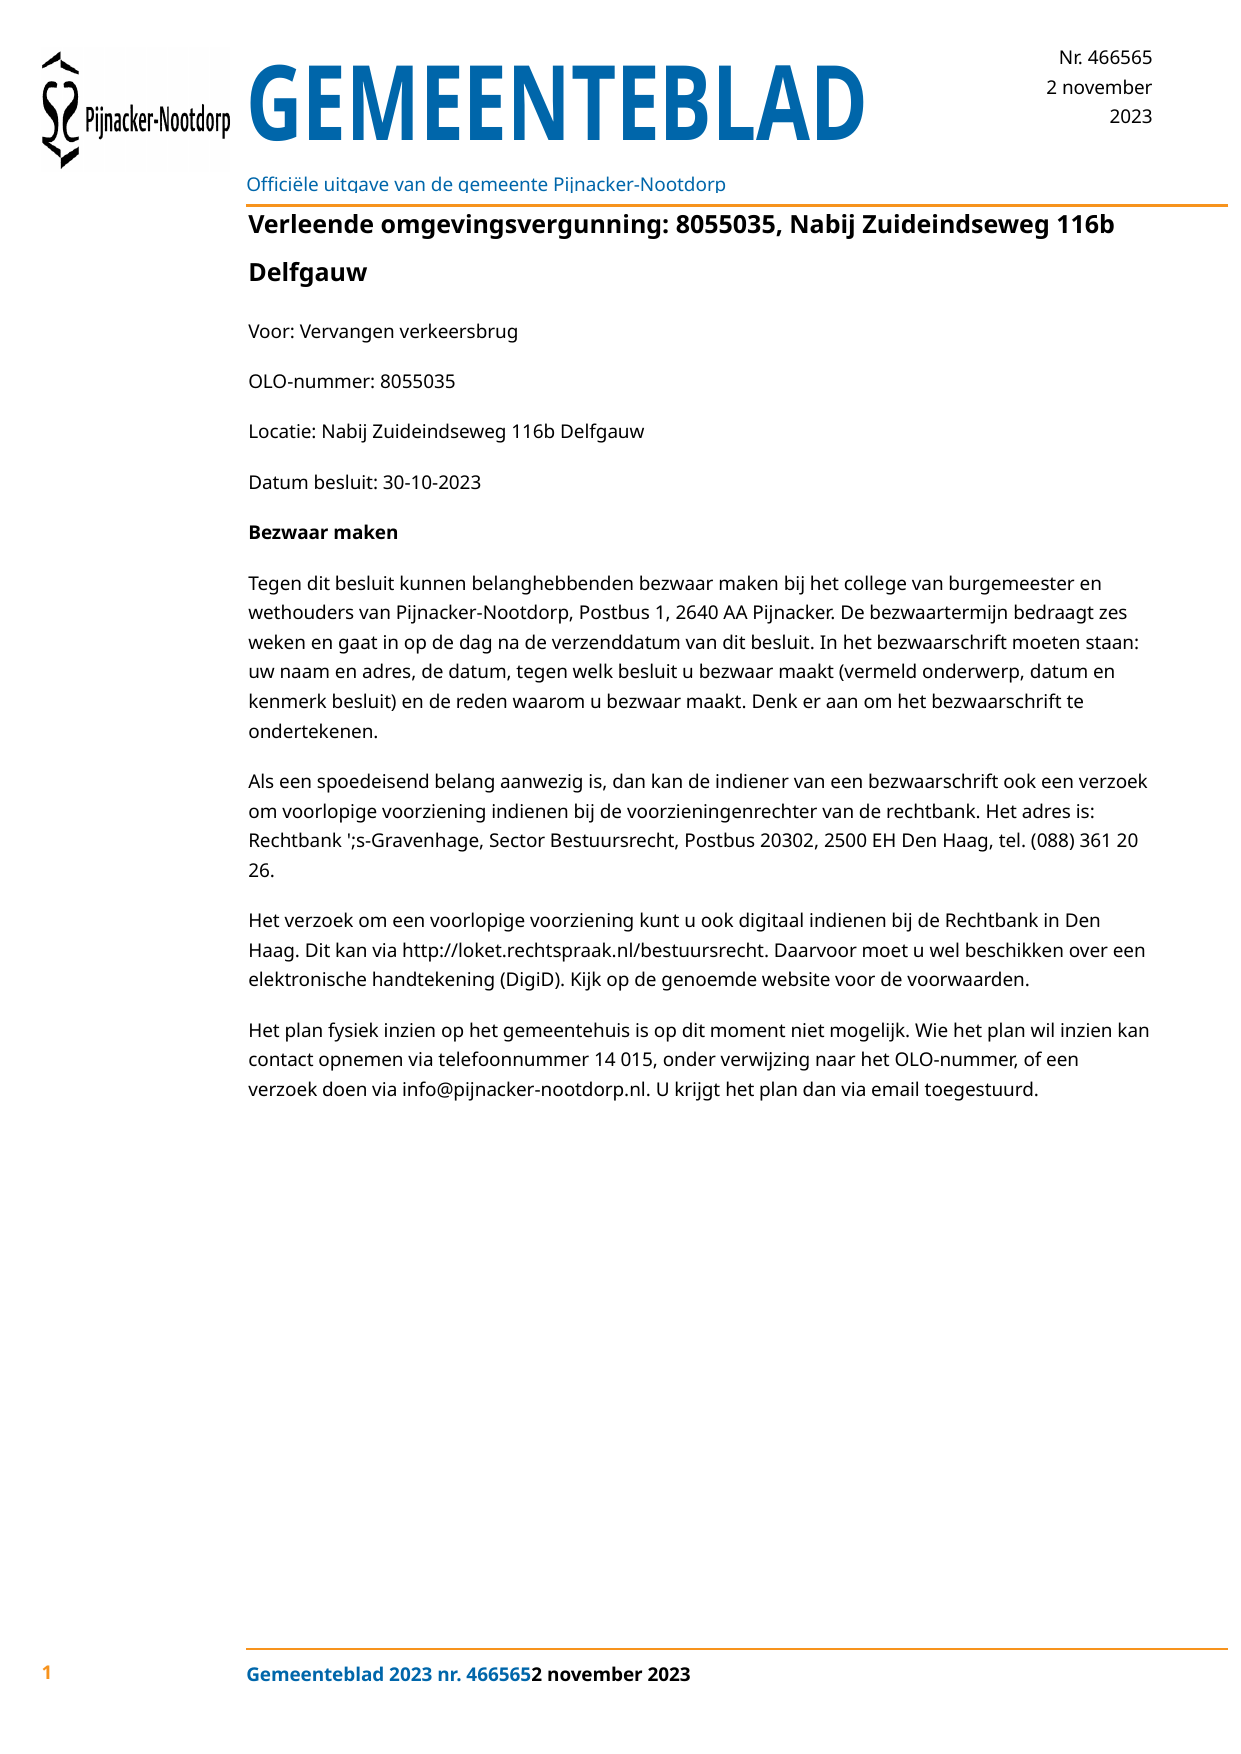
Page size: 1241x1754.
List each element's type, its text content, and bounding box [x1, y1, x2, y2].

text Locatie: Nabij Zuideindseweg 116b Delfgauw [248, 419, 1152, 444]
text Het plan fysiek inzien op het gemeentehuis is op dit moment niet mogelijk. Wie het plan wil inzien kan contact opnemen via telefoonnummer 14 015, onder verwijzing naar het OLO-nummer, of een verzoek doen via info@pijnacker-nootdorp.nl. U krijgt het plan dan via email toegestuurd. [248, 1017, 1152, 1102]
text Verleende omgevingsvergunning: 8055035, Nabij Zuideindseweg 116b Delfgauw [248, 207, 1152, 288]
text Het verzoek om een voorlopige voorziening kunt u ook digitaal indienen bij de Rechtbank in Den Haag. Dit kan via http://loket.rechtspraak.nl/bestuursrecht. Daarvoor moet u wel beschikken over een elektronische handtekening (DigiD). Kijk op de genoemde website voor de voorwaarden. [248, 907, 1152, 992]
picture [41, 47, 231, 172]
text Als een spoedeisend belang aanwezig is, dan kan de indiener van een bezwaarschrift ook een verzoek om voorlopige voorziening indienen bij de voorzieningenrechter van de rechtbank. Het adres is: Rechtbank ';s-Gravenhage, Sector Bestuursrecht, Postbus 20302, 2500 EH Den Haag, tel. (088) 361 20 26. [248, 768, 1152, 883]
text Tegen dit besluit kunnen belanghebbenden bezwaar maken bij het college van burgemeester en wethouders van Pijnacker-Nootdorp, Postbus 1, 2640 AA Pijnacker. De bezwaartermijn bedraagt zes weken en gaat in op de dag na de verzenddatum van dit besluit. In het bezwaarschrift moeten staan: uw naam en adres, de datum, tegen welk besluit u bezwaar maakt (vermeld onderwerp, datum en kenmerk besluit) en de reden waarom u bezwaar maakt. Denk er aan om het bezwaarschrift te ondertekenen. [248, 570, 1152, 744]
text Voor: Vervangen verkeersbrug [248, 318, 1152, 344]
text Bezwaar maken [248, 519, 1152, 545]
text OLO-nummer: 8055035 [248, 368, 1152, 394]
text Datum besluit: 30-10-2023 [248, 469, 1152, 495]
